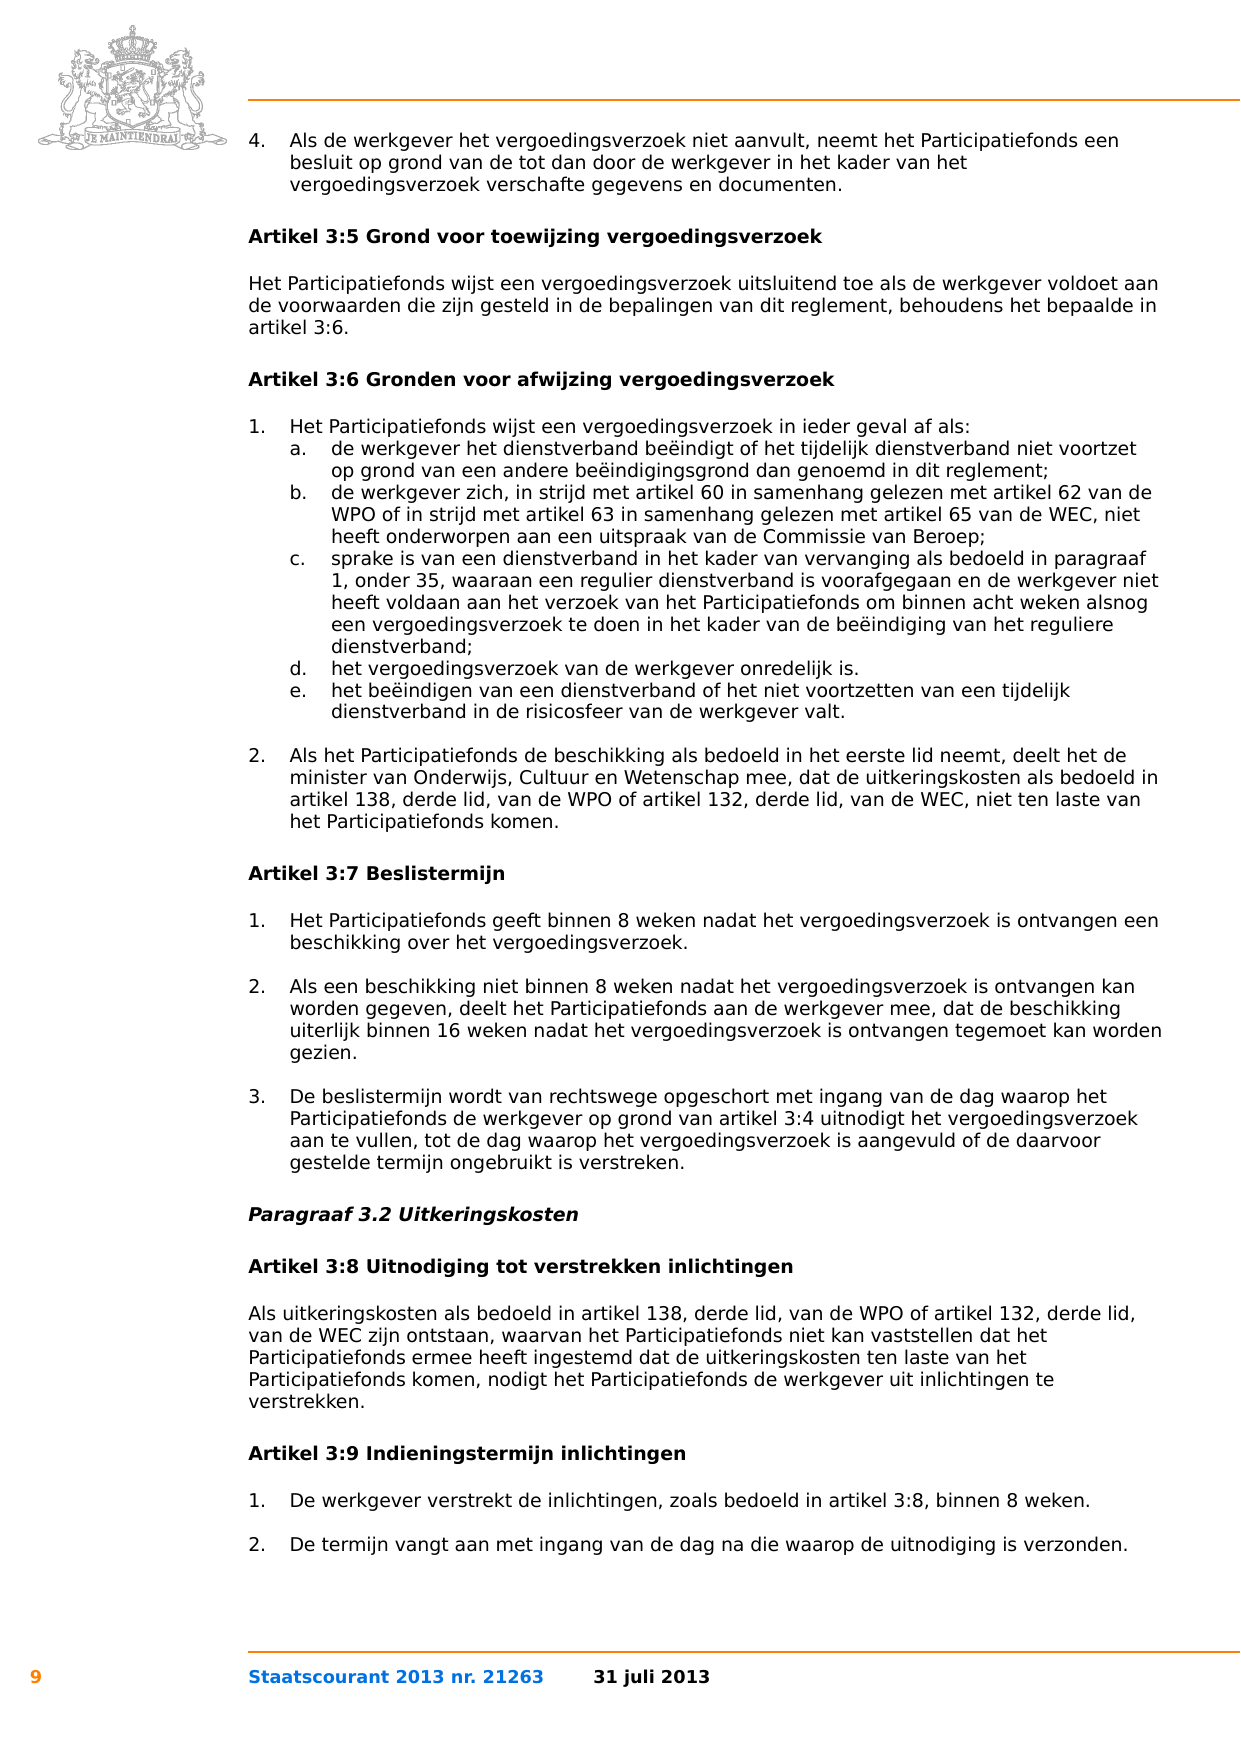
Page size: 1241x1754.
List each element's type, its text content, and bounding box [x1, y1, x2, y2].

subtitle Artikel 3:7 Beslistermijn [248, 863, 1163, 885]
text d. het vergoedingsverzoek van de werkgever onredelijk is. [289, 657, 1163, 679]
text 4. Als de werkgever het vergoedingsverzoek niet aanvult, neemt het Participatiefonds een besluit op grond van de tot dan door de werkgever in het kader van het vergoedingsverzoek verschafte gegevens en documenten. [248, 130, 1163, 196]
text 1. Het Participatiefonds geeft binnen 8 weken nadat het vergoedingsverzoek is ontvangen een beschikking over het vergoedingsverzoek. [248, 910, 1163, 954]
text b. de werkgever zich, in strijd met artikel 60 in samenhang gelezen met artikel 62 van de WPO of in strijd met artikel 63 in samenhang gelezen met artikel 65 van de WEC, niet heeft onderworpen aan een uitspraak van de Commissie van Beroep; [289, 482, 1163, 548]
text 2. Als een beschikking niet binnen 8 weken nadat het vergoedingsverzoek is ontvangen kan worden gegeven, deelt het Participatiefonds aan de werkgever mee, dat de beschikking uiterlijk binnen 16 weken nadat het vergoedingsverzoek is ontvangen tegemoet kan worden gezien. [248, 976, 1163, 1064]
text c. sprake is van een dienstverband in het kader van vervanging als bedoeld in paragraaf 1, onder 35, waaraan een regulier dienstverband is voorafgegaan en de werkgever niet heeft voldaan aan het verzoek van het Participatiefonds om binnen acht weken alsnog een vergoedingsverzoek te doen in het kader van de beëindiging van het reguliere dienstverband; [289, 548, 1163, 657]
subtitle Artikel 3:9 Indieningstermijn inlichtingen [248, 1443, 1163, 1464]
text 2. De termijn vangt aan met ingang van de dag na die waarop de uitnodiging is verzonden. [248, 1533, 1163, 1555]
text a. de werkgever het dienstverband beëindigt of het tijdelijk dienstverband niet voortzet op grond van een andere beëindigingsgrond dan genoemd in dit reglement; [289, 438, 1163, 482]
picture [38, 25, 227, 150]
text 3. De beslistermijn wordt van rechtswege opgeschort met ingang van de dag waarop het Participatiefonds de werkgever op grond van artikel 3:4 uitnodigt het vergoedingsverzoek aan te vullen, tot de dag waarop het vergoedingsverzoek is aangevuld of de daarvoor gestelde termijn ongebruikt is verstreken. [248, 1086, 1163, 1174]
text 2. Als het Participatiefonds de beschikking als bedoeld in het eerste lid neemt, deelt het de minister van Onderwijs, Cultuur en Wetenschap mee, dat de uitkeringskosten als bedoeld in artikel 138, derde lid, van de WPO of artikel 132, derde lid, van de WEC, niet ten laste van het Participatiefonds komen. [248, 745, 1163, 833]
text Het Participatiefonds wijst een vergoedingsverzoek uitsluitend toe als de werkgever voldoet aan de voorwaarden die zijn gesteld in de bepalingen van dit reglement, behoudens het bepaalde in artikel 3:6. [248, 273, 1163, 339]
text e. het beëindigen van een dienstverband of het niet voortzetten van een tijdelijk dienstverband in de risicosfeer van de werkgever valt. [289, 679, 1163, 723]
subtitle Artikel 3:6 Gronden voor afwijzing vergoedingsverzoek [248, 369, 1163, 391]
subtitle Paragraaf 3.2 Uitkeringskosten [248, 1204, 1163, 1226]
subtitle Artikel 3:5 Grond voor toewijzing vergoedingsverzoek [248, 226, 1163, 248]
text 1. Het Participatiefonds wijst een vergoedingsverzoek in ieder geval af als: [248, 416, 1163, 438]
text Als uitkeringskosten als bedoeld in artikel 138, derde lid, van de WPO of artikel 132, derde lid, van de WEC zijn ontstaan, waarvan het Participatiefonds niet kan vaststellen dat het Participatiefonds ermee heeft ingestemd dat de uitkeringskosten ten laste van het Participatiefonds komen, nodigt het Participatiefonds de werkgever uit inlichtingen te verstrekken. [248, 1303, 1163, 1413]
subtitle Artikel 3:8 Uitnodiging tot verstrekken inlichtingen [248, 1256, 1163, 1278]
text 1. De werkgever verstrekt de inlichtingen, zoals bedoeld in artikel 3:8, binnen 8 weken. [248, 1489, 1163, 1512]
